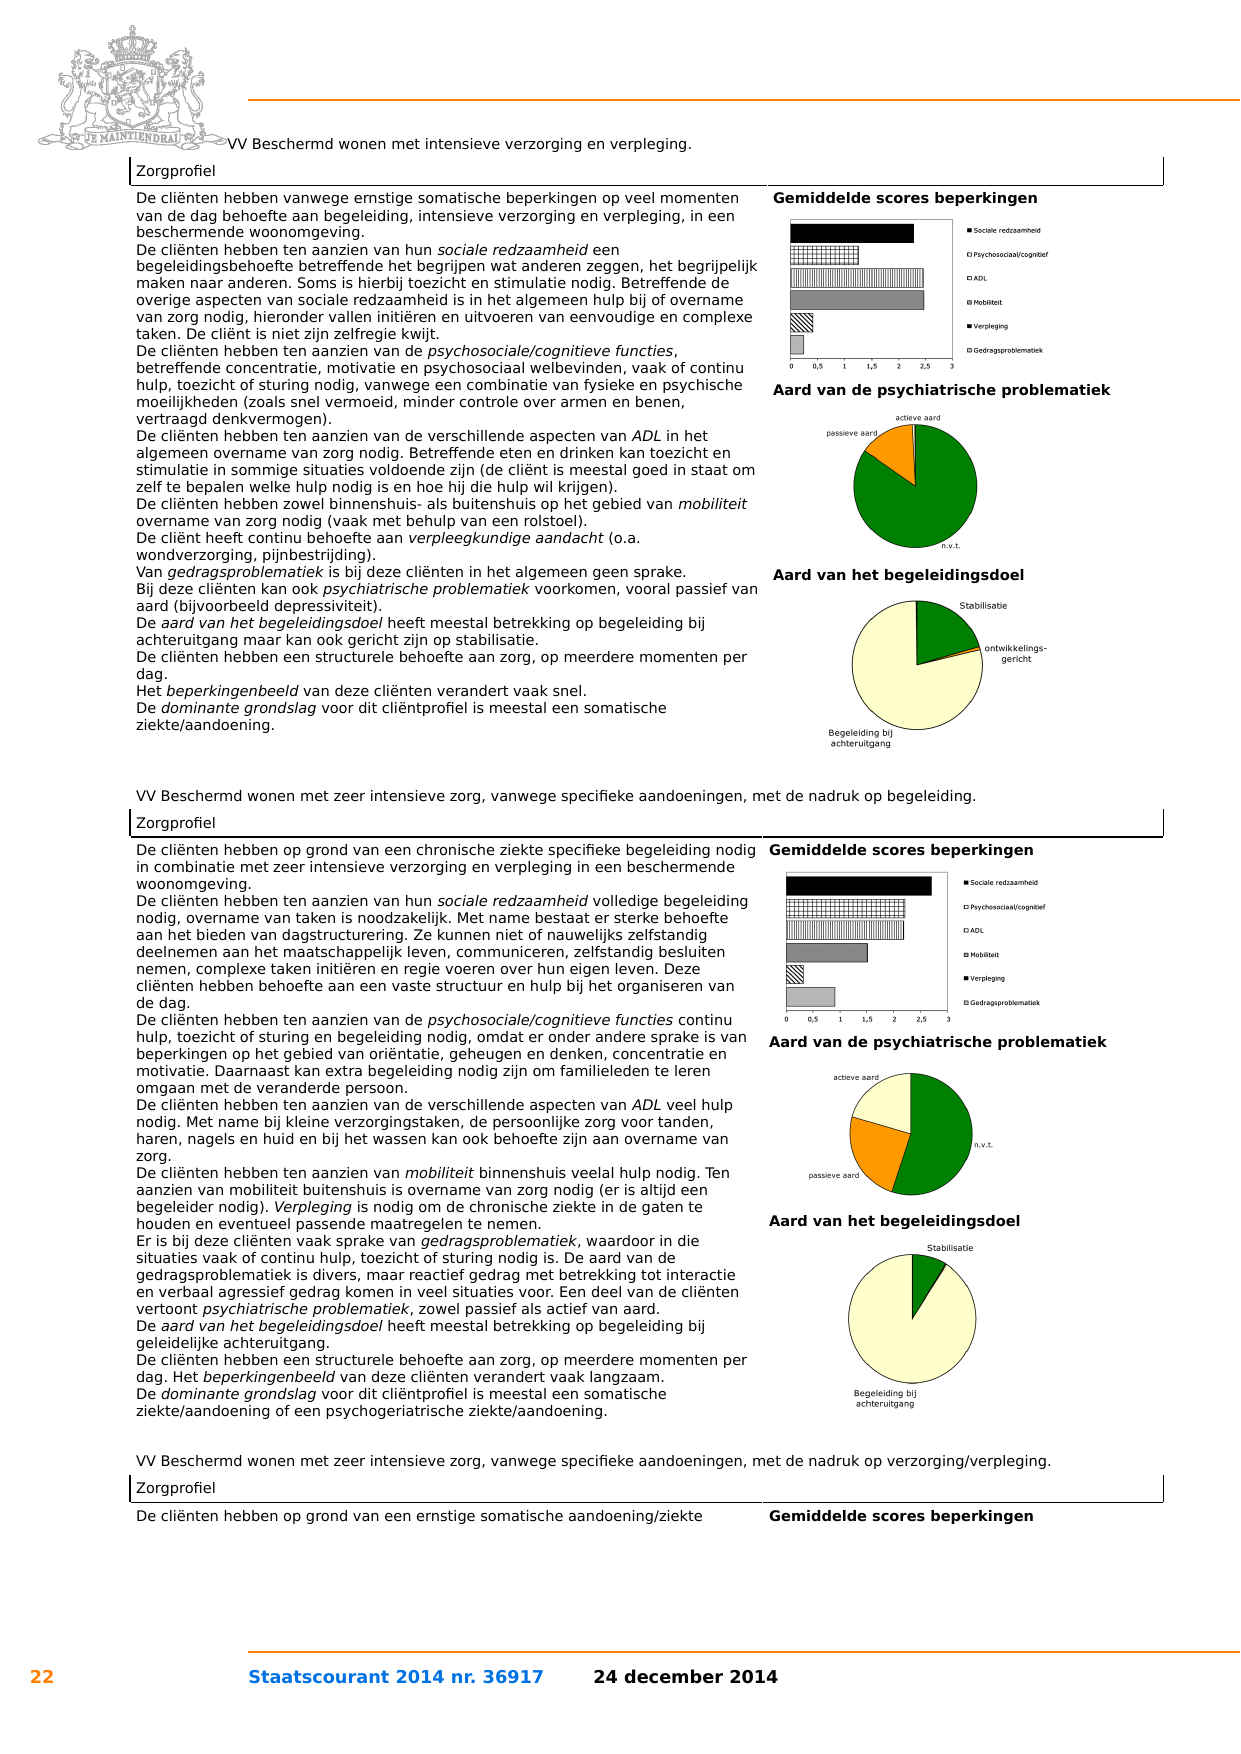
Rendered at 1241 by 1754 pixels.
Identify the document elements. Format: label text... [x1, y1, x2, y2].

table_cell Aard van de psychiatrische problematiek [763, 1029, 1163, 1055]
table_cell Zorgprofiel [131, 1476, 1163, 1502]
picture [772, 409, 1069, 557]
table_cell Gemiddelde scores beperkingen [763, 838, 1163, 864]
picture [768, 869, 1065, 1024]
table_cell [763, 865, 1163, 1028]
table_cell Zorgprofiel [131, 810, 1163, 836]
table_cell Aard van de psychiatrische problematiek [768, 377, 1163, 403]
picture [38, 25, 227, 150]
picture [772, 594, 1069, 754]
table_cell [768, 213, 1163, 376]
table_cell Aard van het begeleidingsdoel [768, 563, 1163, 589]
table_cell [768, 590, 1163, 759]
table_cell De cliënten hebben op grond van een chronische ziekte specifieke begeleiding nodig in combinatie met zeer intensieve verzorging en verpleging in een beschermende woonomgeving. De cliënten hebben ten aanzien van hun sociale redzaamheid volledige begeleiding nodig, overname van taken is noodzakelijk. Met name bestaat er sterke behoefte aan het bieden van dagstructurering. Ze kunnen niet of nauwelijks zelfstandig deelnemen aan het maatschappelijk leven, communiceren, zelfstandig besluiten nemen, complexe taken initiëren en regie voeren over hun eigen leven. Deze cliënten hebben behoefte aan een vaste structuur en hulp bij het organiseren van de dag. De cliënten hebben ten aanzien van de psychosociale/cognitieve functies continu hulp, toezicht of sturing en begeleiding nodig, omdat er onder andere sprake is van beperkingen op het gebied van oriëntatie, geheugen en denken, concentratie en motivatie. Daarnaast kan extra begeleiding nodig zijn om familieleden te leren omgaan met de veranderde persoon. De cliënten hebben ten aanzien van de verschillende aspecten van ADL veel hulp nodig. Met name bij kleine verzorgingstaken, de persoonlijke zorg voor tanden, haren, nagels en huid en bij het wassen kan ook behoefte zijn aan overname van zorg. De cliënten hebben ten aanzien van mobiliteit binnenshuis veelal hulp nodig. Ten aanzien van mobiliteit buitenshuis is overname van zorg nodig (er is altijd een begeleider nodig). Verpleging is nodig om de chronische ziekte in de gaten te houden en eventueel passende maatregelen te nemen. Er is bij deze cliënten vaak sprake van gedragsproblematiek, waardoor in die situaties vaak of continu hulp, toezicht of sturing nodig is. De aard van de gedragsproblematiek is divers, maar reactief gedrag met betrekking tot interactie en verbaal agressief gedrag komen in veel situaties voor. Een deel van de cliënten vertoont psychiatrische problematiek, zowel passief als actief van aard. De aard van het begeleidingsdoel heeft meestal betrekking op begeleiding bij geleidelijke achteruitgang. De cliënten hebben een structurele behoefte aan zorg, op meerdere momenten per dag. Het beperkingenbeeld van deze cliënten verandert vaak langzaam. De dominante grondslag voor dit cliëntprofiel is meestal een somatische ziekte/aandoening of een psychogeriatrische ziekte/aandoening. [131, 838, 762, 1424]
table_cell [763, 1236, 1163, 1424]
picture [768, 1061, 1065, 1203]
picture [768, 1240, 1065, 1412]
table_cell Gemiddelde scores beperkingen [763, 1503, 1163, 1529]
table_cell [768, 405, 1163, 561]
table_cell De cliënten hebben vanwege ernstige somatische beperkingen op veel momenten van de dag behoefte aan begeleiding, intensieve verzorging en verpleging, in een beschermende woonomgeving. De cliënten hebben ten aanzien van hun sociale redzaamheid een begeleidingsbehoefte betreffende het begrijpen wat anderen zeggen, het begrijpelijk maken naar anderen. Soms is hierbij toezicht en stimulatie nodig. Betreffende de overige aspecten van sociale redzaamheid is in het algemeen hulp bij of overname van zorg nodig, hieronder vallen initiëren en uitvoeren van eenvoudige en complexe taken. De cliënt is niet zijn zelfregie kwijt. De cliënten hebben ten aanzien van de psychosociale/cognitieve functies, betreffende concentratie, motivatie en psychosociaal welbevinden, vaak of continu hulp, toezicht of sturing nodig, vanwege een combinatie van fysieke en psychische moeilijkheden (zoals snel vermoeid, minder controle over armen en benen, vertraagd denkvermogen). De cliënten hebben ten aanzien van de verschillende aspecten van ADL in het algemeen overname van zorg nodig. Betreffende eten en drinken kan toezicht en stimulatie in sommige situaties voldoende zijn (de cliënt is meestal goed in staat om zelf te bepalen welke hulp nodig is en hoe hij die hulp wil krijgen). De cliënten hebben zowel binnenshuis- als buitenshuis op het gebied van mobiliteit overname van zorg nodig (vaak met behulp van een rolstoel). De cliënt heeft continu behoefte aan verpleegkundige aandacht (o.a. wondverzorging, pijnbestrijding). Van gedragsproblematiek is bij deze cliënten in het algemeen geen sprake. Bij deze cliënten kan ook psychiatrische problematiek voorkomen, vooral passief van aard (bijvoorbeeld depressiviteit). De aard van het begeleidingsdoel heeft meestal betrekking op begeleiding bij achteruitgang maar kan ook gericht zijn op stabilisatie. De cliënten hebben een structurele behoefte aan zorg, op meerdere momenten per dag. Het beperkingenbeeld van deze cliënten verandert vaak snel. De dominante grondslag voor dit cliëntprofiel is meestal een somatische ziekte/aandoening. [131, 186, 767, 759]
picture [772, 217, 1069, 372]
table_header VV Beschermd wonen met intensieve verzorging en verpleging. [131, 131, 1163, 157]
table_cell Zorgprofiel [131, 158, 1163, 185]
table_header VV Beschermd wonen met zeer intensieve zorg, vanwege specifieke aandoeningen, met de nadruk op verzorging/verpleging. [131, 1448, 1163, 1474]
table_header VV Beschermd wonen met zeer intensieve zorg, vanwege specifieke aandoeningen, met de nadruk op begeleiding. [131, 783, 1163, 809]
table_cell Gemiddelde scores beperkingen [768, 186, 1163, 212]
table_cell De cliënten hebben op grond van een ernstige somatische aandoening/ziekte [131, 1503, 762, 1529]
table_cell Aard van het begeleidingsdoel [763, 1209, 1163, 1235]
table_cell [763, 1056, 1163, 1207]
